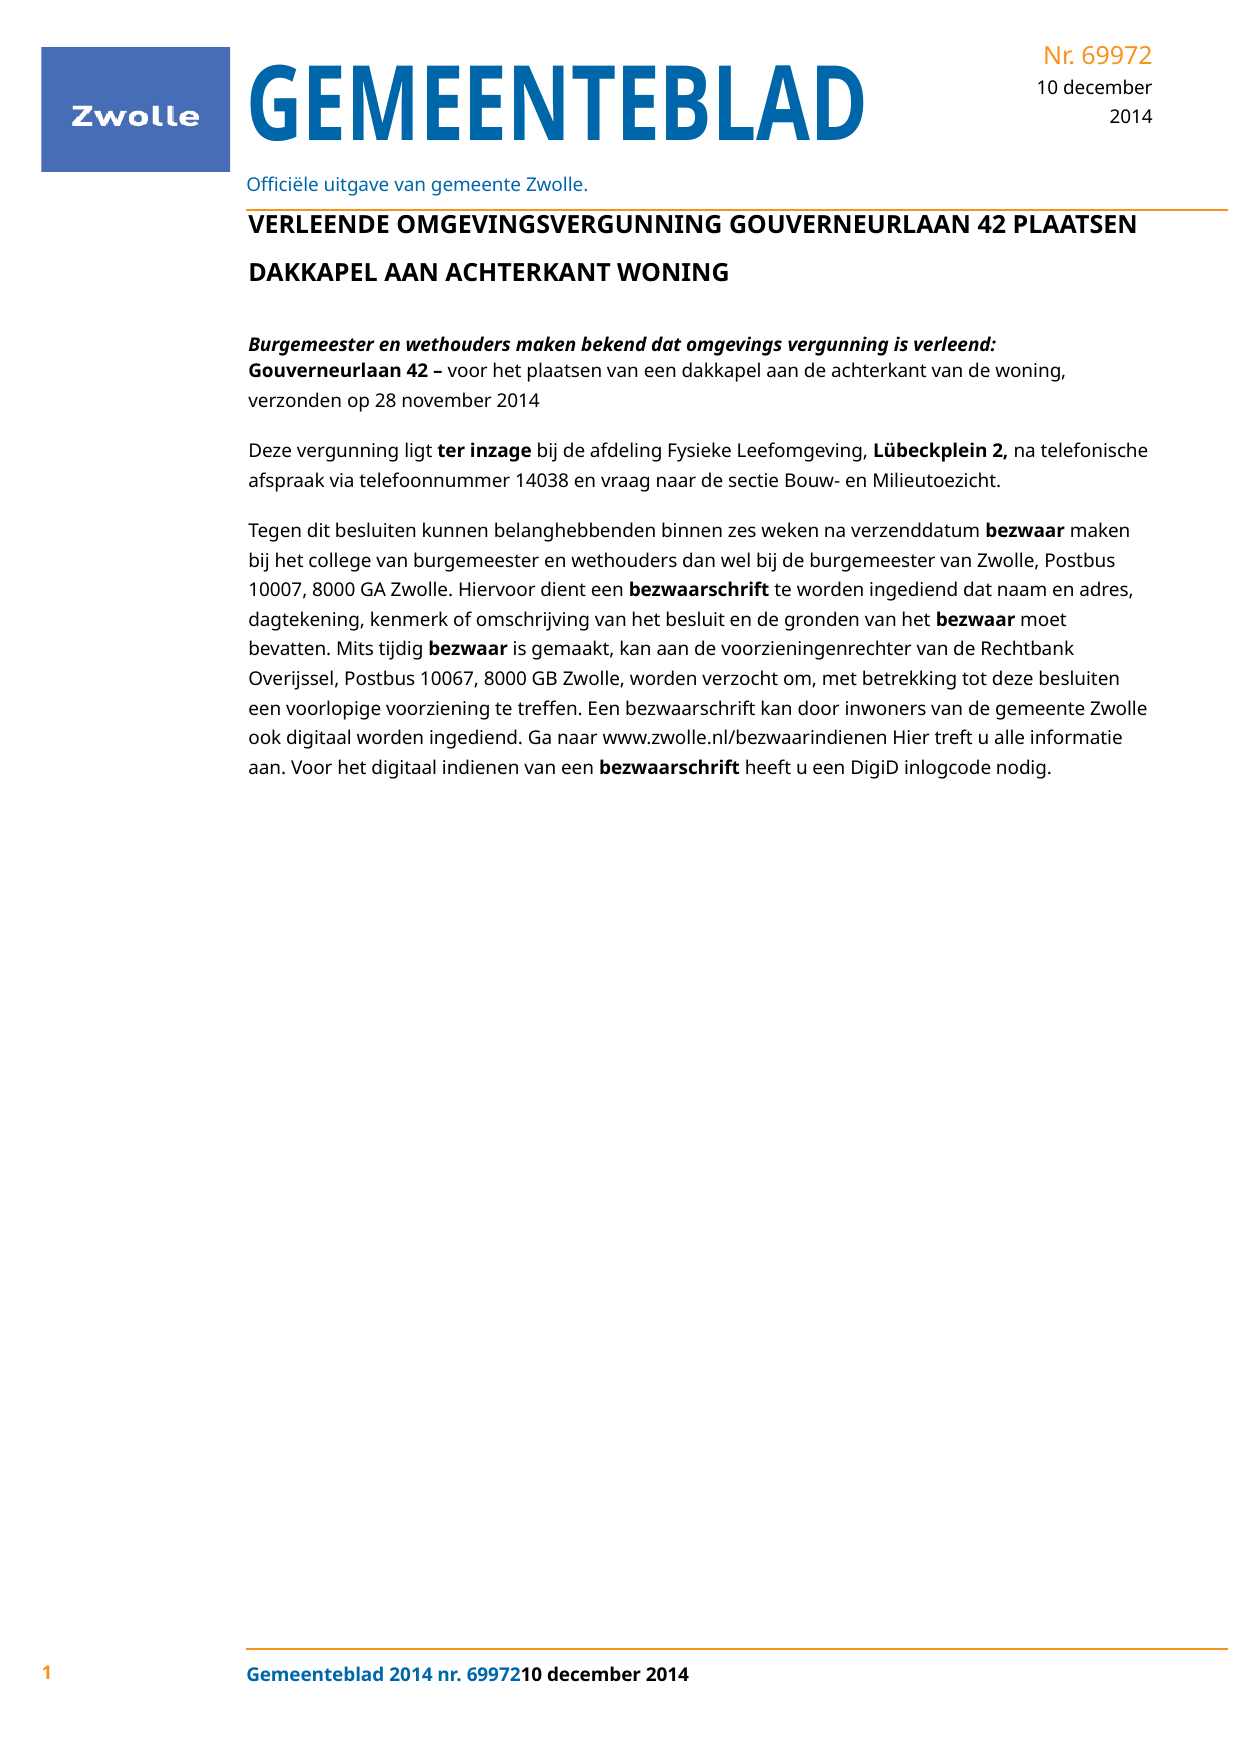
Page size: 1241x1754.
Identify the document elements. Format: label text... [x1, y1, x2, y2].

text VERLEENDE OMGEVINGSVERGUNNING GOUVERNEURLAAN 42 PLAATSEN DAKKAPEL AAN ACHTERKANT WONING [248, 211, 1152, 288]
text Burgemeester en wethouders maken bekend dat omgevings vergunning is verleend: [248, 331, 1152, 357]
text Deze vergunning ligt ter inzage bij de afdeling Fysieke Leefomgeving, Lübeckplein 2, na telefonische afspraak via telefoonnummer 14038 en vraag naar de sectie Bouw- en Milieutoezicht. [248, 437, 1152, 492]
text Gouverneurlaan 42 – voor het plaatsen van een dakkapel aan de achterkant van de woning, verzonden op 28 november 2014 [248, 357, 1152, 412]
picture [41, 47, 231, 172]
text Tegen dit besluiten kunnen belanghebbenden binnen zes weken na verzenddatum bezwaar maken bij het college van burgemeester en wethouders dan wel bij de burgemeester van Zwolle, Postbus 10007, 8000 GA Zwolle. Hiervoor dient een bezwaarschrift te worden ingediend dat naam en adres, dagtekening, kenmerk of omschrijving van het besluit en de gronden van het bezwaar moet bevatten. Mits tijdig bezwaar is gemaakt, kan aan de voorzieningenrechter van de Rechtbank Overijssel, Postbus 10067, 8000 GB Zwolle, worden verzocht om, met betrekking tot deze besluiten een voorlopige voorziening te treffen. Een bezwaarschrift kan door inwoners van de gemeente Zwolle ook digitaal worden ingediend. Ga naar www.zwolle.nl/bezwaarindienen Hier treft u alle informatie aan. Voor het digitaal indienen van een bezwaarschrift heeft u een DigiD inlogcode nodig. [248, 517, 1152, 779]
